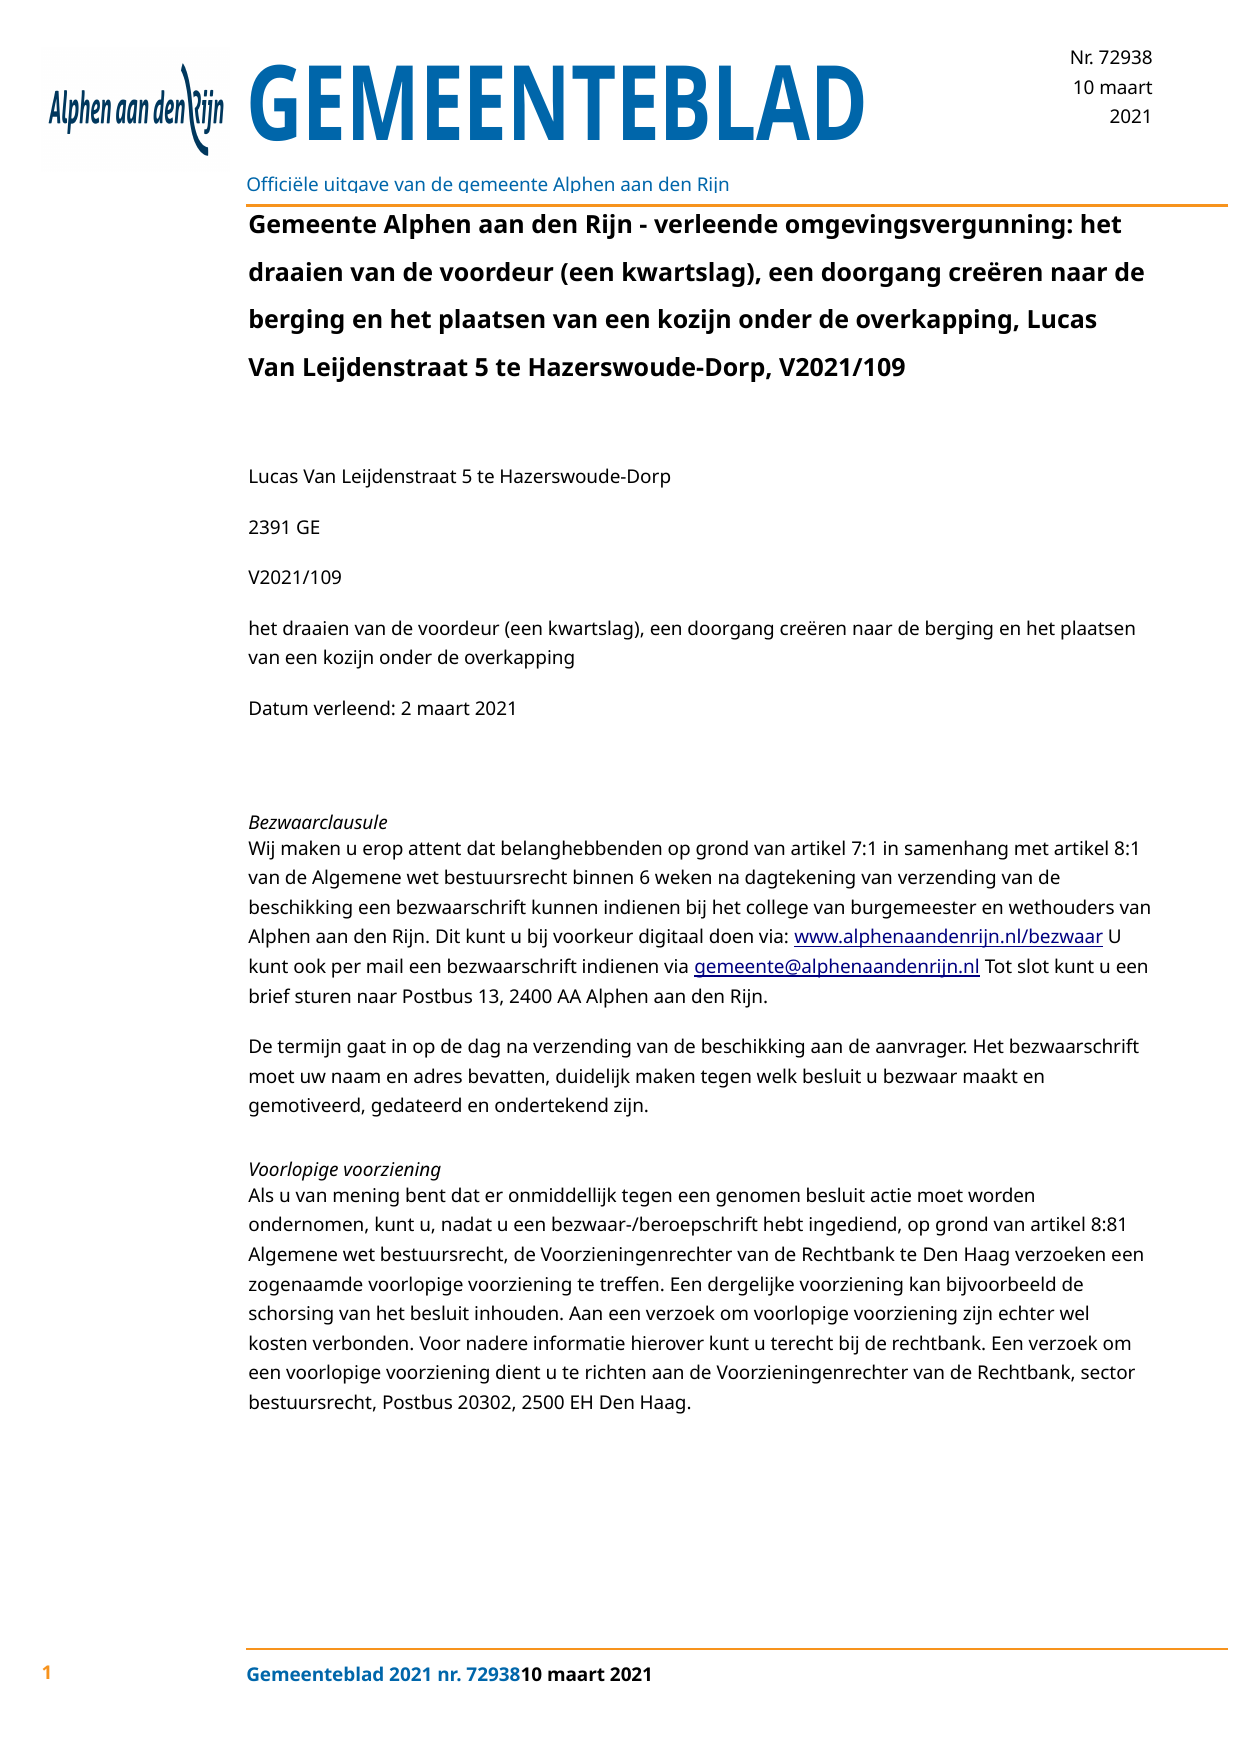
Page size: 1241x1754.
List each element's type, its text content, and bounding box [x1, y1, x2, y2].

text Lucas Van Leijdenstraat 5 te Hazerswoude-Dorp [248, 463, 1152, 489]
text het draaien van de voordeur (een kwartslag), een doorgang creëren naar de berging en het plaatsen van een kozijn onder de overkapping [248, 615, 1152, 670]
text De termijn gaat in op de dag na verzending van de beschikking aan de aanvrager. Het bezwaarschrift moet uw naam en adres bevatten, duidelijk maken tegen welk besluit u bezwaar maakt en gemotiveerd, gedateerd en ondertekend zijn. [248, 1033, 1152, 1118]
text Voorlopige voorziening [248, 1156, 1152, 1182]
text Bezwaarclausule [248, 809, 1152, 835]
text Gemeente Alphen aan den Rijn - verleende omgevingsvergunning: het draaien van de voordeur (een kwartslag), een doorgang creëren naar de berging en het plaatsen van een kozijn onder de overkapping, Lucas Van Leijdenstraat 5 te Hazerswoude-Dorp, V2021/109 [248, 207, 1152, 384]
text Wij maken u erop attent dat belanghebbenden op grond van artikel 7:1 in samenhang met artikel 8:1 van de Algemene wet bestuursrecht binnen 6 weken na dagtekening van verzending van de beschikking een bezwaarschrift kunnen indienen bij het college van burgemeester en wethouders van Alphen aan den Rijn. Dit kunt u bij voorkeur digitaal doen via: www.alphenaandenrijn.nl/bezwaar U kunt ook per mail een bezwaarschrift indienen via gemeente@alphenaandenrijn.nl Tot slot kunt u een brief sturen naar Postbus 13, 2400 AA Alphen aan den Rijn. [248, 835, 1152, 1008]
picture [41, 47, 231, 172]
text V2021/109 [248, 564, 1152, 590]
text Als u van mening bent dat er onmiddellijk tegen een genomen besluit actie moet worden ondernomen, kunt u, nadat u een bezwaar-/beroepschrift hebt ingediend, op grond van artikel 8:81 Algemene wet bestuursrecht, de Voorzieningenrechter van de Rechtbank te Den Haag verzoeken een zogenaamde voorlopige voorziening te treffen. Een dergelijke voorziening kan bijvoorbeeld de schorsing van het besluit inhouden. Aan een verzoek om voorlopige voorziening zijn echter wel kosten verbonden. Voor nadere informatie hierover kunt u terecht bij de rechtbank. Een verzoek om een voorlopige voorziening dient u te richten aan de Voorzieningenrechter van de Rechtbank, sector bestuursrecht, Postbus 20302, 2500 EH Den Haag. [248, 1182, 1152, 1415]
text 2391 GE [248, 514, 1152, 540]
text Datum verleend: 2 maart 2021 [248, 695, 1152, 721]
